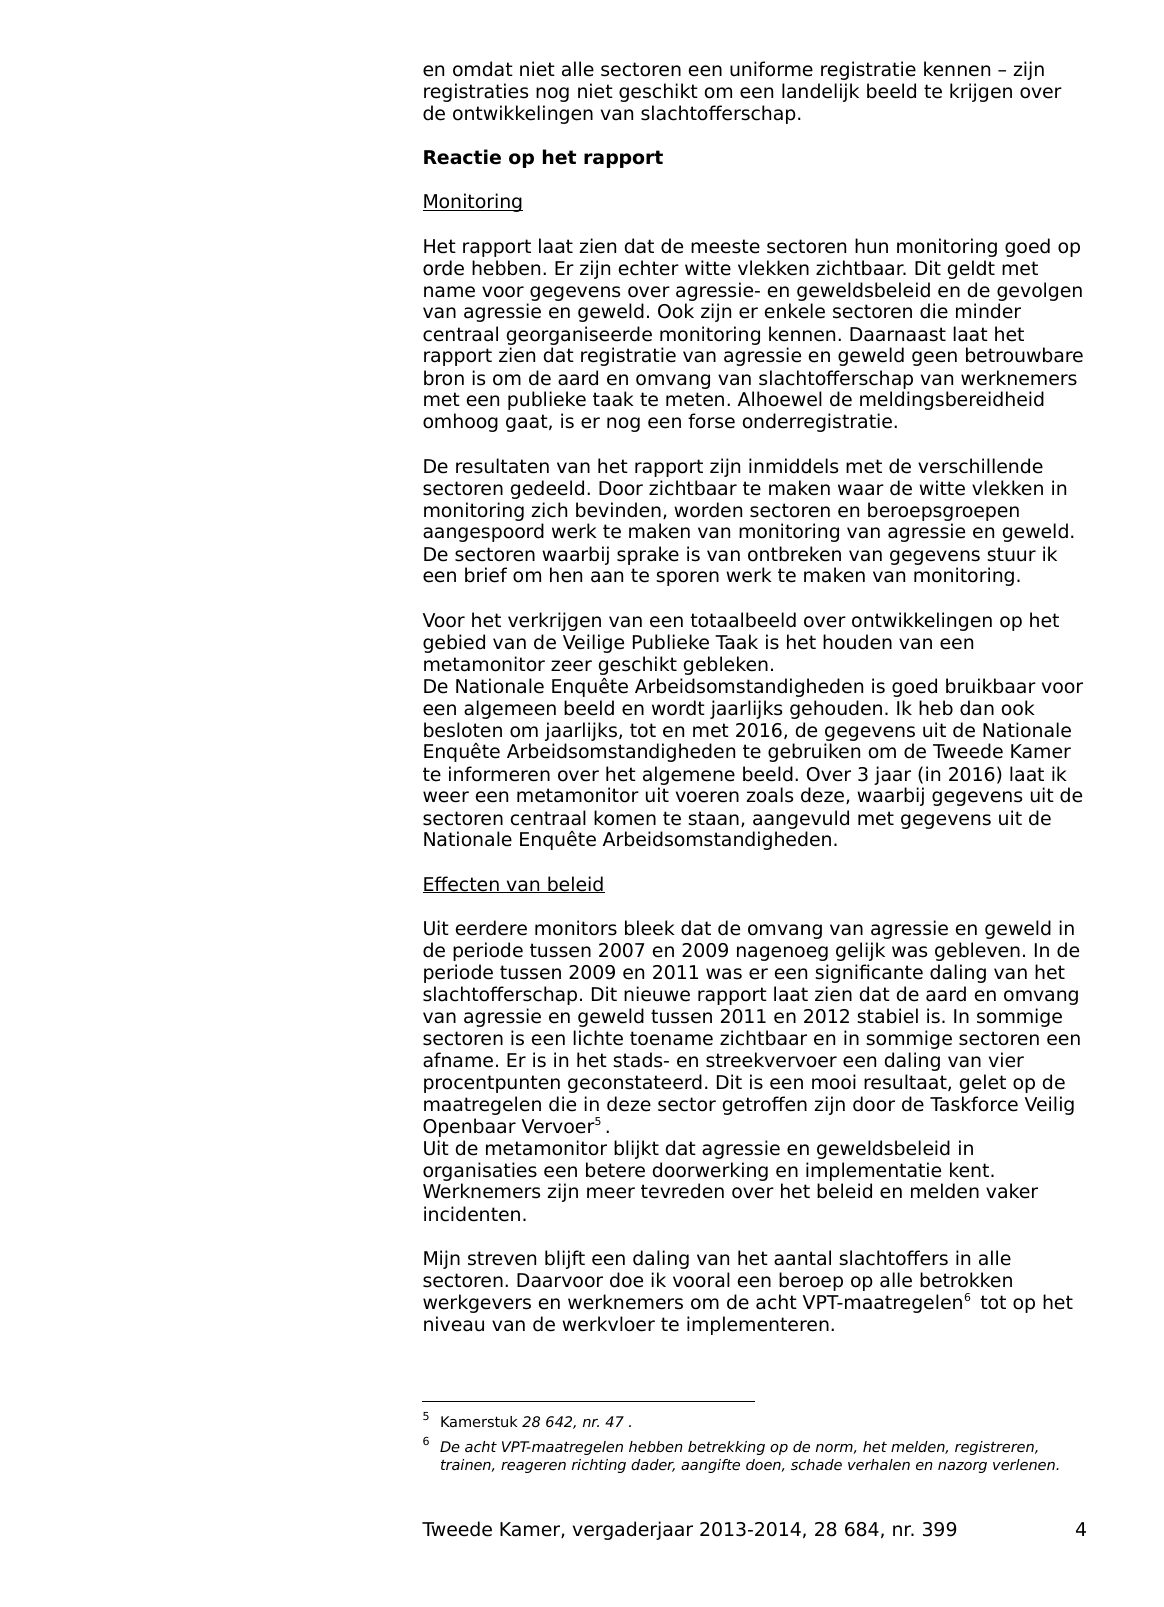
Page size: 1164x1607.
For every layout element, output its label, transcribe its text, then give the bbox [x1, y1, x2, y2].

text Het rapport laat zien dat de meeste sectoren hun monitoring goed op orde hebben. Er zijn echter witte vlekken zichtbaar. Dit geldt met name voor gegevens over agressie- en geweldsbeleid en de gevolgen van agressie en geweld. Ook zijn er enkele sectoren die minder centraal georganiseerde monitoring kennen. Daarnaast laat het rapport zien dat registratie van agressie en geweld geen betrouwbare bron is om de aard en omvang van slachtofferschap van werknemers met een publieke taak te meten. Alhoewel de meldingsbereidheid omhoog gaat, is er nog een forse onderregistratie. [422, 236, 1087, 433]
text Uit de metamonitor blijkt dat agressie en geweldsbeleid in organisaties een betere doorwerking en implementatie kent. Werknemers zijn meer tevreden over het beleid en melden vaker incidenten. [422, 1137, 1087, 1225]
text Voor het verkrijgen van een totaalbeeld over ontwikkelingen op het gebied van de Veilige Publieke Taak is het houden van een metamonitor zeer geschikt gebleken. [422, 609, 1087, 676]
subtitle Effecten van beleid [422, 873, 1087, 896]
text Mijn streven blijft een daling van het aantal slachtoffers in alle sectoren. Daarvoor doe ik vooral een beroep op alle betrokken werkgevers en werknemers om de acht VPT-maatregelen tot op het niveau van de werkvloer te implementeren. [422, 1248, 1087, 1336]
text De resultaten van het rapport zijn inmiddels met de verschillende sectoren gedeeld. Door zichtbaar te maken waar de witte vlekken in monitoring zich bevinden, worden sectoren en beroepsgroepen aangespoord werk te maken van monitoring van agressie en geweld. De sectoren waarbij sprake is van ontbreken van gegevens stuur ik een brief om hen aan te sporen werk te maken van monitoring. [422, 456, 1087, 587]
subtitle Reactie op het rapport [422, 147, 1087, 169]
text Kamerstuk 28 642, nr. 47 . [422, 1410, 1087, 1432]
text De Nationale Enquête Arbeidsomstandigheden is goed bruikbaar voor een algemeen beeld en wordt jaarlijks gehouden. Ik heb dan ook besloten om jaarlijks, tot en met 2016, de gegevens uit de Nationale Enquête Arbeidsomstandigheden te gebruiken om de Tweede Kamer te informeren over het algemene beeld. Over 3 jaar (in 2016) laat ik weer een metamonitor uit voeren zoals deze, waarbij gegevens uit de sectoren centraal komen te staan, aangevuld met gegevens uit de Nationale Enquête Arbeidsomstandigheden. [422, 676, 1087, 851]
text De acht VPT-maatregelen hebben betrekking op de norm, het melden, registreren, trainen, reageren richting dader, aangifte doen, schade verhalen en nazorg verlenen. [422, 1435, 1087, 1474]
text en omdat niet alle sectoren een uniforme registratie kennen – zijn registraties nog niet geschikt om een landelijk beeld te krijgen over de ontwikkelingen van slachtofferschap. [422, 59, 1087, 125]
subtitle Monitoring [422, 191, 1087, 213]
text Uit eerdere monitors bleek dat de omvang van agressie en geweld in de periode tussen 2007 en 2009 nagenoeg gelijk was gebleven. In de periode tussen 2009 en 2011 was er een significante daling van het slachtofferschap. Dit nieuwe rapport laat zien dat de aard en omvang van agressie en geweld tussen 2011 en 2012 stabiel is. In sommige sectoren is een lichte toename zichtbaar en in sommige sectoren een afname. Er is in het stads- en streekvervoer een daling van vier procentpunten geconstateerd. Dit is een mooi resultaat, gelet op de maatregelen die in deze sector getroffen zijn door de Taskforce Veilig Openbaar Vervoer. [422, 918, 1087, 1137]
